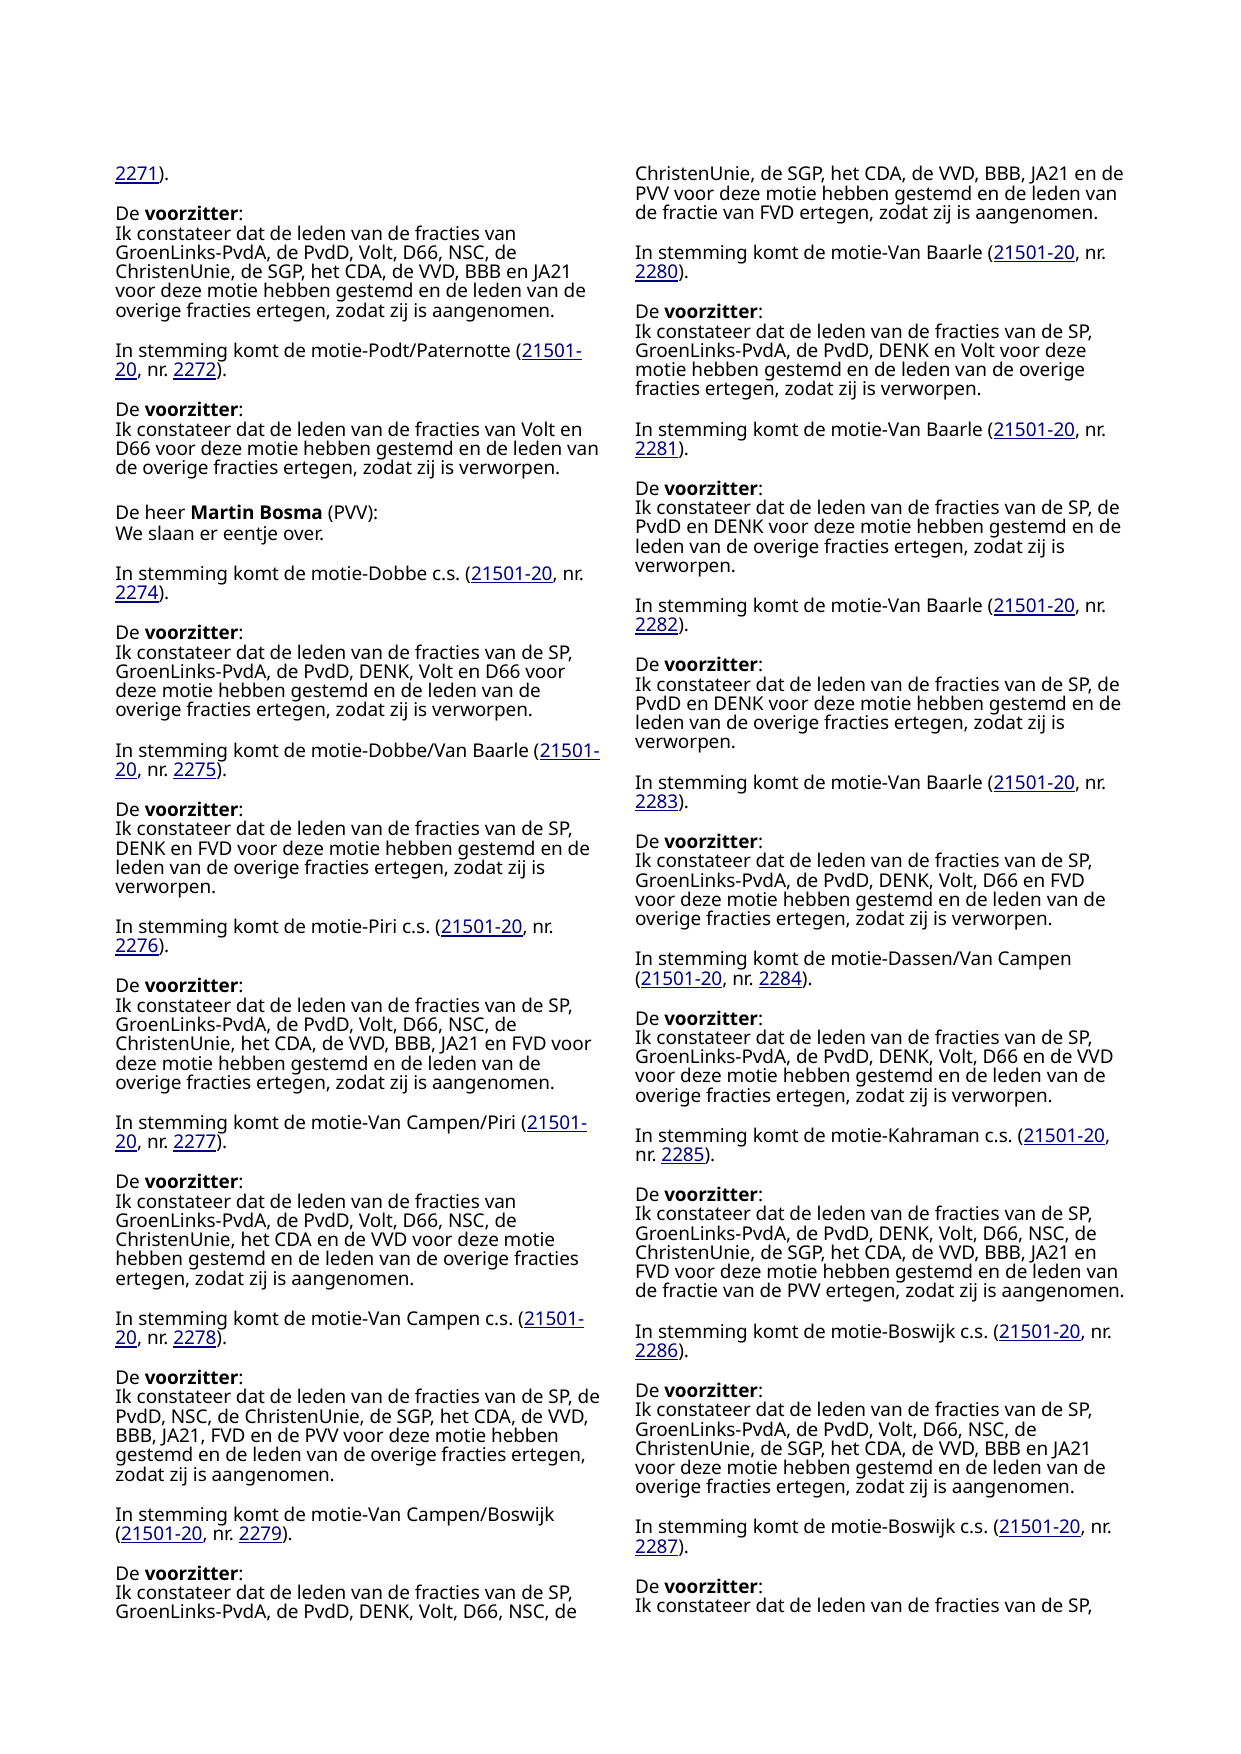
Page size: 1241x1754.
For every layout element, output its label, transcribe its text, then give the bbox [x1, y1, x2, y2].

text Ik constateer dat de leden van de fracties van de SP, GroenLinks-PvdA, de PvdD, Volt, D66, NSC, de ChristenUnie, de SGP, het CDA, de VVD, BBB en JA21 voor deze motie hebben gestemd en de leden van de overige fracties ertegen, zodat zij is aangenomen. [635, 1401, 1125, 1498]
text In stemming komt de motie-Dobbe/Van Baarle (21501-20, nr. 2275). [115, 742, 605, 780]
text In stemming komt de motie-Van Baarle (21501-20, nr. 2280). [635, 244, 1125, 282]
text Ik constateer dat de leden van de fracties van de SP, de PvdD en DENK voor deze motie hebben gestemd en de leden van de overige fracties ertegen, zodat zij is verworpen. [635, 499, 1125, 576]
text Ik constateer dat de leden van de fracties van de SP, GroenLinks-PvdA, de PvdD, DENK, Volt en D66 voor deze motie hebben gestemd en de leden van de overige fracties ertegen, zodat zij is verworpen. [115, 644, 605, 721]
text De voorzitter: [635, 480, 1125, 499]
text ChristenUnie, de SGP, het CDA, de VVD, BBB, JA21 en de PVV voor deze motie hebben gestemd en de leden van de fractie van FVD ertegen, zodat zij is aangenomen. [635, 165, 1125, 223]
text Ik constateer dat de leden van de fracties van de SP, GroenLinks-PvdA, de PvdD, DENK, Volt, D66, NSC, de ChristenUnie, de SGP, het CDA, de VVD, BBB, JA21 en FVD voor deze motie hebben gestemd en de leden van de fractie van de PVV ertegen, zodat zij is aangenomen. [635, 1205, 1125, 1302]
text Ik constateer dat de leden van de fracties van de SP, GroenLinks-PvdA, de PvdD, DENK en Volt voor deze motie hebben gestemd en de leden van de overige fracties ertegen, zodat zij is verworpen. [635, 323, 1125, 400]
text De voorzitter: [115, 1369, 605, 1388]
text In stemming komt de motie-Kahraman c.s. (21501-20, nr. 2285). [635, 1127, 1125, 1165]
text De voorzitter: [635, 656, 1125, 676]
text We slaan er eentje over. [115, 525, 605, 544]
text In stemming komt de motie-Dassen/Van Campen (21501-20, nr. 2284). [635, 950, 1125, 989]
text In stemming komt de motie-Boswijk c.s. (21501-20, nr. 2286). [635, 1323, 1125, 1361]
text De voorzitter: [635, 303, 1125, 323]
text Ik constateer dat de leden van de fracties van Volt en D66 voor deze motie hebben gestemd en de leden van de overige fracties ertegen, zodat zij is verworpen. [115, 421, 605, 478]
text De voorzitter: [115, 205, 605, 225]
text Ik constateer dat de leden van de fracties van de SP, [635, 1597, 1125, 1616]
text Ik constateer dat de leden van de fracties van de SP, GroenLinks-PvdA, de PvdD, Volt, D66, NSC, de ChristenUnie, het CDA, de VVD, BBB, JA21 en FVD voor deze motie hebben gestemd en de leden van de overige fracties ertegen, zodat zij is aangenomen. [115, 997, 605, 1093]
text Ik constateer dat de leden van de fracties van de SP, GroenLinks-PvdA, de PvdD, DENK, Volt, D66 en FVD voor deze motie hebben gestemd en de leden van de overige fracties ertegen, zodat zij is verworpen. [635, 852, 1125, 929]
text In stemming komt de motie-Van Baarle (21501-20, nr. 2283). [635, 774, 1125, 812]
text Ik constateer dat de leden van de fracties van GroenLinks-PvdA, de PvdD, Volt, D66, NSC, de ChristenUnie, het CDA en de VVD voor deze motie hebben gestemd en de leden van de overige fracties ertegen, zodat zij is aangenomen. [115, 1193, 605, 1289]
text De voorzitter: [115, 1173, 605, 1193]
text De voorzitter: [115, 401, 605, 421]
text De voorzitter: [635, 833, 1125, 852]
text In stemming komt de motie-Podt/Paternotte (21501-20, nr. 2272). [115, 342, 605, 380]
text In stemming komt de motie-Piri c.s. (21501-20, nr. 2276). [115, 918, 605, 957]
text In stemming komt de motie-Van Campen/Boswijk (21501-20, nr. 2279). [115, 1506, 605, 1544]
text In stemming komt de motie-Van Baarle (21501-20, nr. 2281). [635, 421, 1125, 459]
text Ik constateer dat de leden van de fracties van de SP, GroenLinks-PvdA, de PvdD, DENK, Volt, D66 en de VVD voor deze motie hebben gestemd en de leden van de overige fracties ertegen, zodat zij is verworpen. [635, 1029, 1125, 1106]
text Ik constateer dat de leden van de fracties van de SP, DENK en FVD voor deze motie hebben gestemd en de leden van de overige fracties ertegen, zodat zij is verworpen. [115, 820, 605, 897]
text Ik constateer dat de leden van de fracties van de SP, GroenLinks-PvdA, de PvdD, DENK, Volt, D66, NSC, de [115, 1584, 605, 1623]
text De voorzitter: [635, 1578, 1125, 1597]
text In stemming komt de motie-Dobbe c.s. (21501-20, nr. 2274). [115, 565, 605, 603]
text De voorzitter: [115, 801, 605, 820]
text In stemming komt de motie-Van Campen/Piri (21501-20, nr. 2277). [115, 1114, 605, 1152]
text 2271). [115, 165, 605, 184]
text Ik constateer dat de leden van de fracties van GroenLinks-PvdA, de PvdD, Volt, D66, NSC, de ChristenUnie, de SGP, het CDA, de VVD, BBB en JA21 voor deze motie hebben gestemd en de leden van de overige fracties ertegen, zodat zij is aangenomen. [115, 225, 605, 321]
text In stemming komt de motie-Boswijk c.s. (21501-20, nr. 2287). [635, 1518, 1125, 1557]
text De heer Martin Bosma (PVV): [115, 499, 605, 525]
text Ik constateer dat de leden van de fracties van de SP, de PvdD en DENK voor deze motie hebben gestemd en de leden van de overige fracties ertegen, zodat zij is verworpen. [635, 676, 1125, 753]
text Ik constateer dat de leden van de fracties van de SP, de PvdD, NSC, de ChristenUnie, de SGP, het CDA, de VVD, BBB, JA21, FVD en de PVV voor deze motie hebben gestemd en de leden van de overige fracties ertegen, zodat zij is aangenomen. [115, 1388, 605, 1485]
text In stemming komt de motie-Van Baarle (21501-20, nr. 2282). [635, 597, 1125, 636]
text De voorzitter: [635, 1186, 1125, 1205]
text De voorzitter: [115, 624, 605, 644]
text De voorzitter: [635, 1382, 1125, 1401]
text In stemming komt de motie-Van Campen c.s. (21501-20, nr. 2278). [115, 1310, 605, 1348]
text De voorzitter: [635, 1009, 1125, 1029]
text De voorzitter: [115, 1565, 605, 1584]
text De voorzitter: [115, 977, 605, 997]
